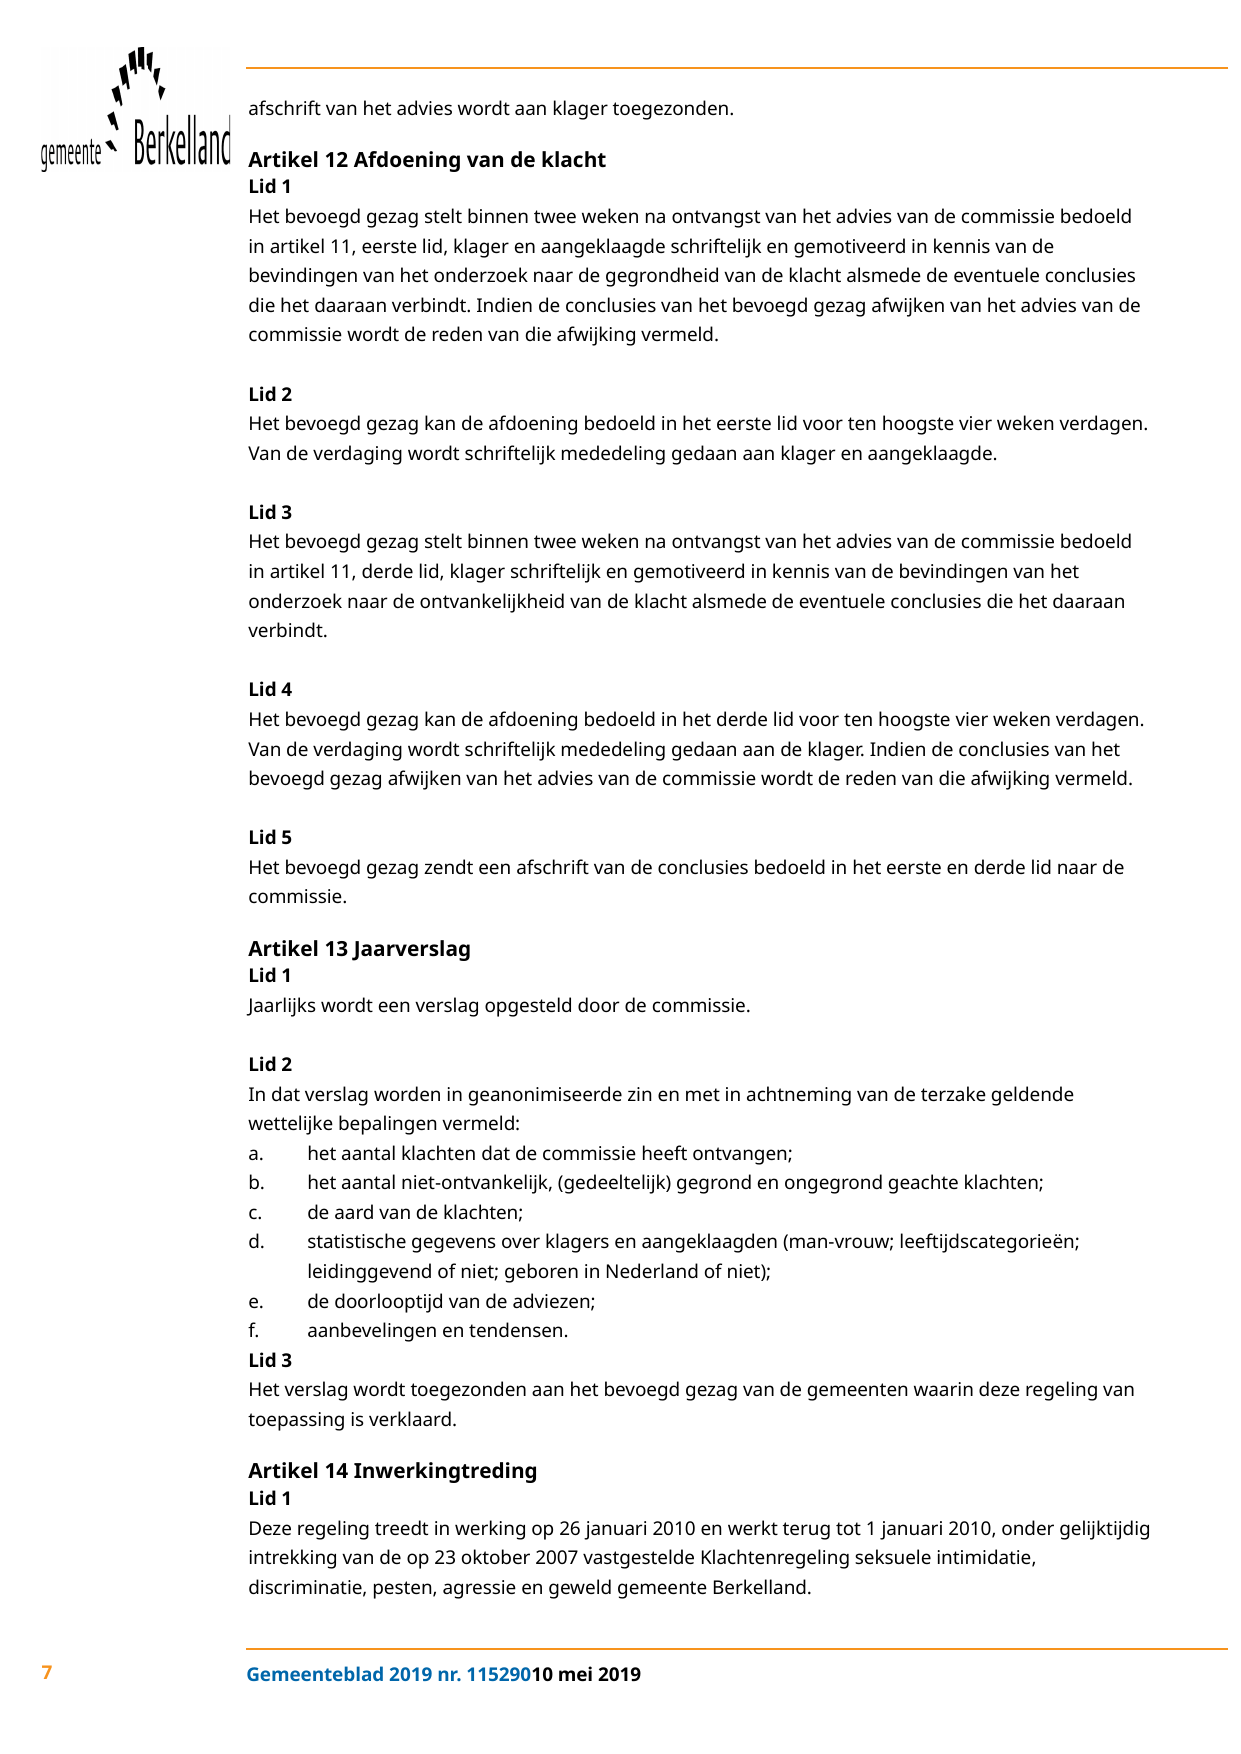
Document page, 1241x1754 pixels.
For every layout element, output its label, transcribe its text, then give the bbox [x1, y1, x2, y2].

text Het bevoegd gezag stelt binnen twee weken na ontvangst van het advies van de commissie bedoeld in artikel 11, eerste lid, klager en aangeklaagde schriftelijk en gemotiveerd in kennis van de bevindingen van het onderzoek naar de gegrondheid van de klacht alsmede de eventuele conclusies die het daaraan verbindt. Indien de conclusies van het bevoegd gezag afwijken van het advies van de commissie wordt de reden van die afwijking vermeld. [248, 203, 1152, 347]
text Het bevoegd gezag stelt binnen twee weken na ontvangst van het advies van de commissie bedoeld in artikel 11, derde lid, klager schriftelijk en gemotiveerd in kennis van de bevindingen van het onderzoek naar de ontvankelijkheid van de klacht alsmede de eventuele conclusies die het daaraan verbindt. [248, 529, 1152, 643]
text afschrift van het advies wordt aan klager toegezonden. [248, 95, 1152, 121]
text Lid 2 [248, 1051, 1152, 1077]
text Artikel 12 Afdoening van de klacht [248, 145, 1152, 174]
text Het bevoegd gezag zendt een afschrift van de conclusies bedoeld in het eerste en derde lid naar de commissie. [248, 854, 1152, 909]
text Het bevoegd gezag kan de afdoening bedoeld in het derde lid voor ten hoogste vier weken verdagen. Van de verdaging wordt schriftelijk mededeling gedaan aan de klager. Indien de conclusies van het bevoegd gezag afwijken van het advies van de commissie wordt de reden van die afwijking vermeld. [248, 706, 1152, 791]
text Lid 3 [248, 1347, 1152, 1373]
text Lid 2 [248, 381, 1152, 406]
text Het bevoegd gezag kan de afdoening bedoeld in het eerste lid voor ten hoogste vier weken verdagen. Van de verdaging wordt schriftelijk mededeling gedaan aan klager en aangeklaagde. [248, 410, 1152, 466]
text Lid 1 [248, 174, 1152, 199]
picture [41, 47, 231, 172]
text Artikel 14 Inwerkingtreding [248, 1457, 1152, 1485]
list aanbevelingen en tendensen. [248, 1317, 1152, 1343]
list de aard van de klachten; [248, 1199, 1152, 1225]
list het aantal niet-ontvankelijk, (gedeeltelijk) gegrond en ongegrond geachte klachten; [248, 1169, 1152, 1195]
text Het verslag wordt toegezonden aan het bevoegd gezag van de gemeenten waarin deze regeling van toepassing is verklaard. [248, 1377, 1152, 1432]
text Lid 4 [248, 677, 1152, 702]
list de doorlooptijd van de adviezen; [248, 1288, 1152, 1314]
text Lid 1 [248, 1485, 1152, 1511]
text Lid 5 [248, 824, 1152, 850]
text Jaarlijks wordt een verslag opgesteld door de commissie. [248, 992, 1152, 1018]
list het aantal klachten dat de commissie heeft ontvangen; [248, 1140, 1152, 1166]
text Lid 3 [248, 499, 1152, 525]
text In dat verslag worden in geanonimiseerde zin en met in achtneming van de terzake geldende wettelijke bepalingen vermeld: [248, 1081, 1152, 1136]
text Deze regeling treedt in werking op 26 januari 2010 en werkt terug tot 1 januari 2010, onder gelijktijdig intrekking van de op 23 oktober 2007 vastgestelde Klachtenregeling seksuele intimidatie, discriminatie, pesten, agressie en geweld gemeente Berkelland. [248, 1515, 1152, 1599]
list statistische gegevens over klagers en aangeklaagden (man-vrouw; leeftijdscategorieën; leidinggevend of niet; geboren in Nederland of niet); [248, 1229, 1152, 1284]
text Artikel 13 Jaarverslag [248, 934, 1152, 962]
text Lid 1 [248, 962, 1152, 988]
